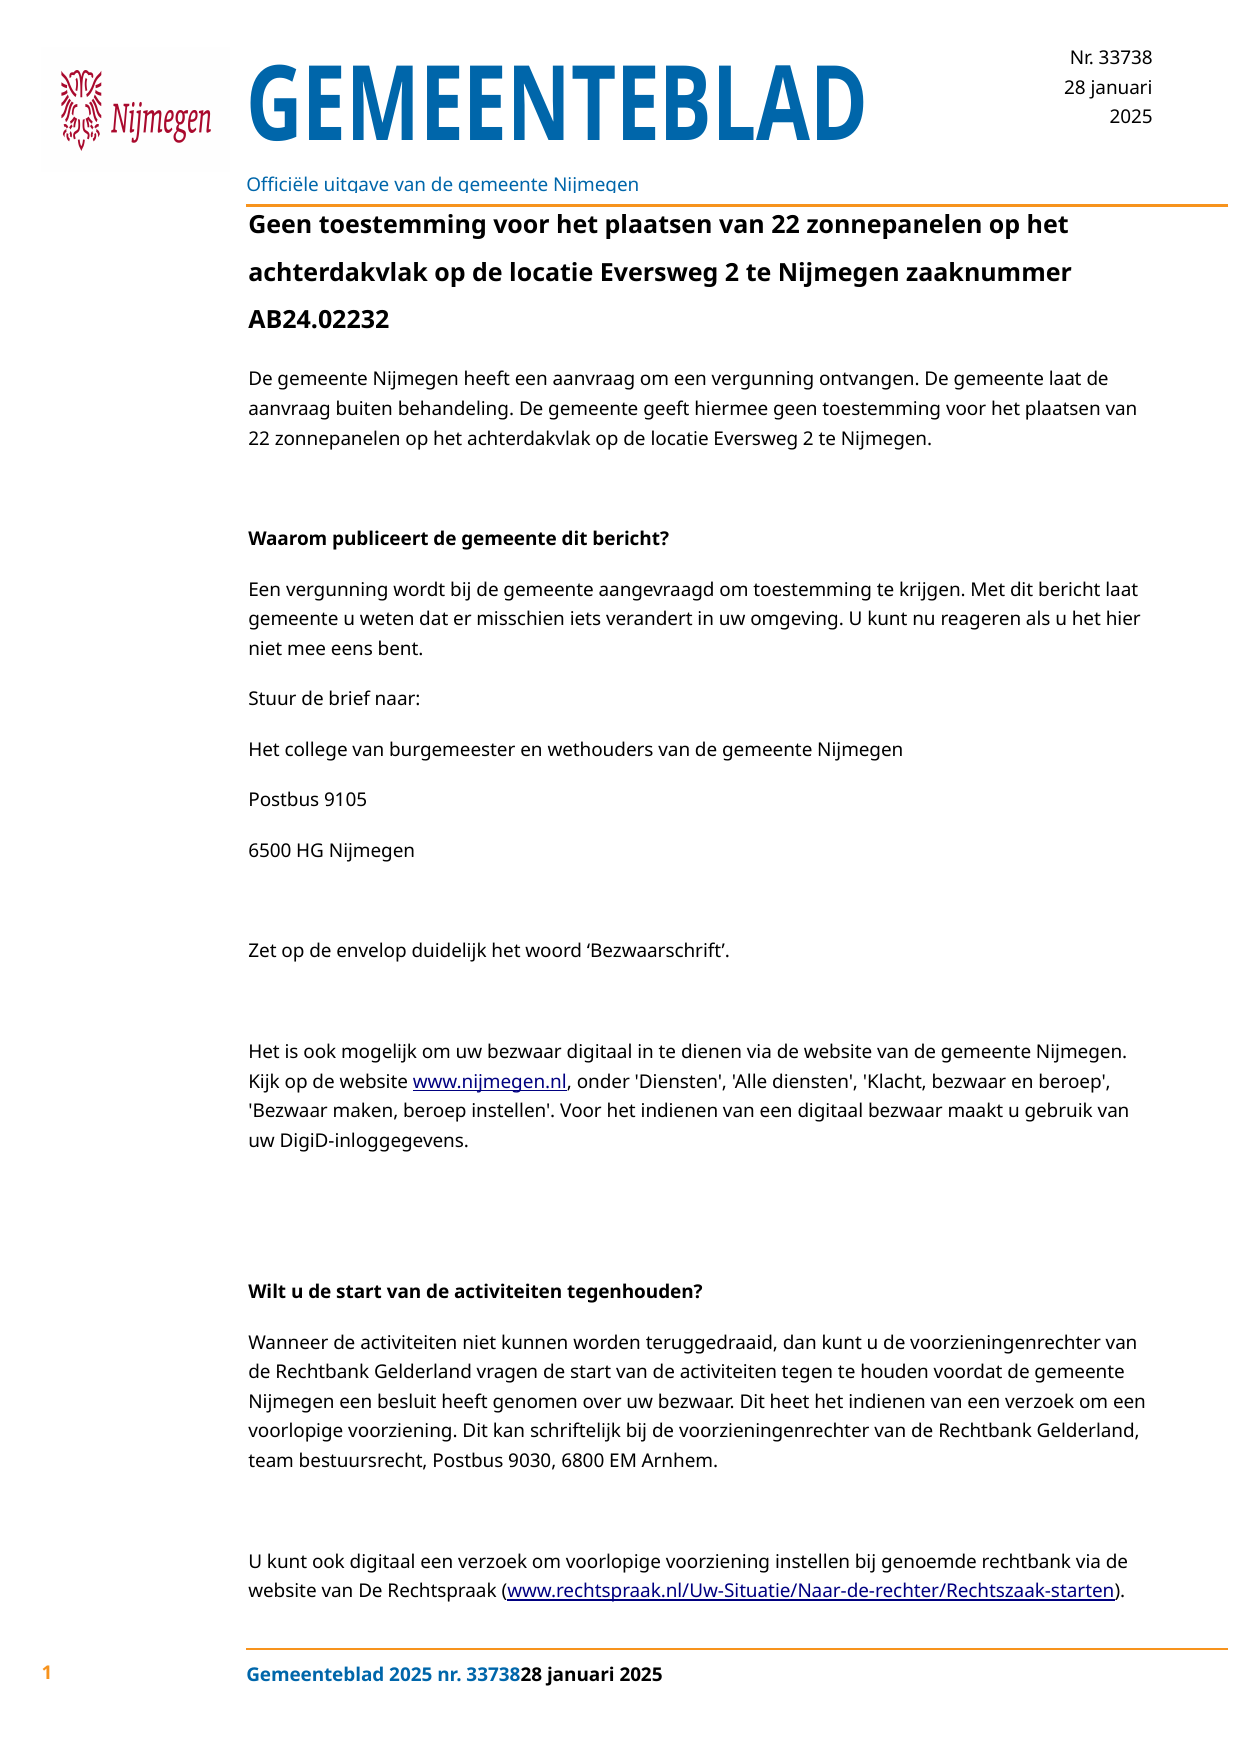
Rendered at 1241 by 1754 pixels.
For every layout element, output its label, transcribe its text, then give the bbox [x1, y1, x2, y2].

text Het is ook mogelijk om uw bezwaar digitaal in te dienen via de website van de gemeente Nijmegen. Kijk op de website www.nijmegen.nl, onder 'Diensten', 'Alle diensten', 'Klacht, bezwaar en beroep', 'Bezwaar maken, beroep instellen'. Voor het indienen van een digitaal bezwaar maakt u gebruik van uw DigiD-inloggegevens. [248, 1038, 1152, 1153]
text Een vergunning wordt bij de gemeente aangevraagd om toestemming te krijgen. Met dit bericht laat gemeente u weten dat er misschien iets verandert in uw omgeving. U kunt nu reageren als u het hier niet mee eens bent. [248, 576, 1152, 661]
text Wanneer de activiteiten niet kunnen worden teruggedraaid, dan kunt u de voorzieningenrechter van de Rechtbank Gelderland vragen de start van de activiteiten tegen te houden voordat de gemeente Nijmegen een besluit heeft genomen over uw bezwaar. Dit heet het indienen van een verzoek om een voorlopige voorziening. Dit kan schriftelijk bij de voorzieningenrechter van de Rechtbank Gelderland, team bestuursrecht, Postbus 9030, 6800 EM Arnhem. [248, 1329, 1152, 1473]
text Zet op de envelop duidelijk het woord ‘Bezwaarschrift’. [248, 938, 1152, 963]
text Waarom publiceert de gemeente dit bericht? [248, 526, 1152, 551]
picture [41, 47, 231, 172]
text Geen toestemming voor het plaatsen van 22 zonnepanelen op het achterdakvlak op de locatie Eversweg 2 te Nijmegen zaaknummer AB24.02232 [248, 207, 1152, 336]
text Wilt u de start van de activiteiten tegenhouden? [248, 1278, 1152, 1304]
text 6500 HG Nijmegen [248, 837, 1152, 862]
text Postbus 9105 [248, 786, 1152, 812]
text Stuur de brief naar: [248, 686, 1152, 711]
text Het college van burgemeester en wethouders van de gemeente Nijmegen [248, 736, 1152, 762]
text U kunt ook digitaal een verzoek om voorlopige voorziening instellen bij genoemde rechtbank via de website van De Rechtspraak (www.rechtspraak.nl/Uw-Situatie/Naar-de-rechter/Rechtszaak-starten). [248, 1548, 1152, 1603]
text De gemeente Nijmegen heeft een aanvraag om een vergunning ontvangen. De gemeente laat de aanvraag buiten behandeling. De gemeente geeft hiermee geen toestemming voor het plaatsen van 22 zonnepanelen op het achterdakvlak op de locatie Eversweg 2 te Nijmegen. [248, 366, 1152, 450]
